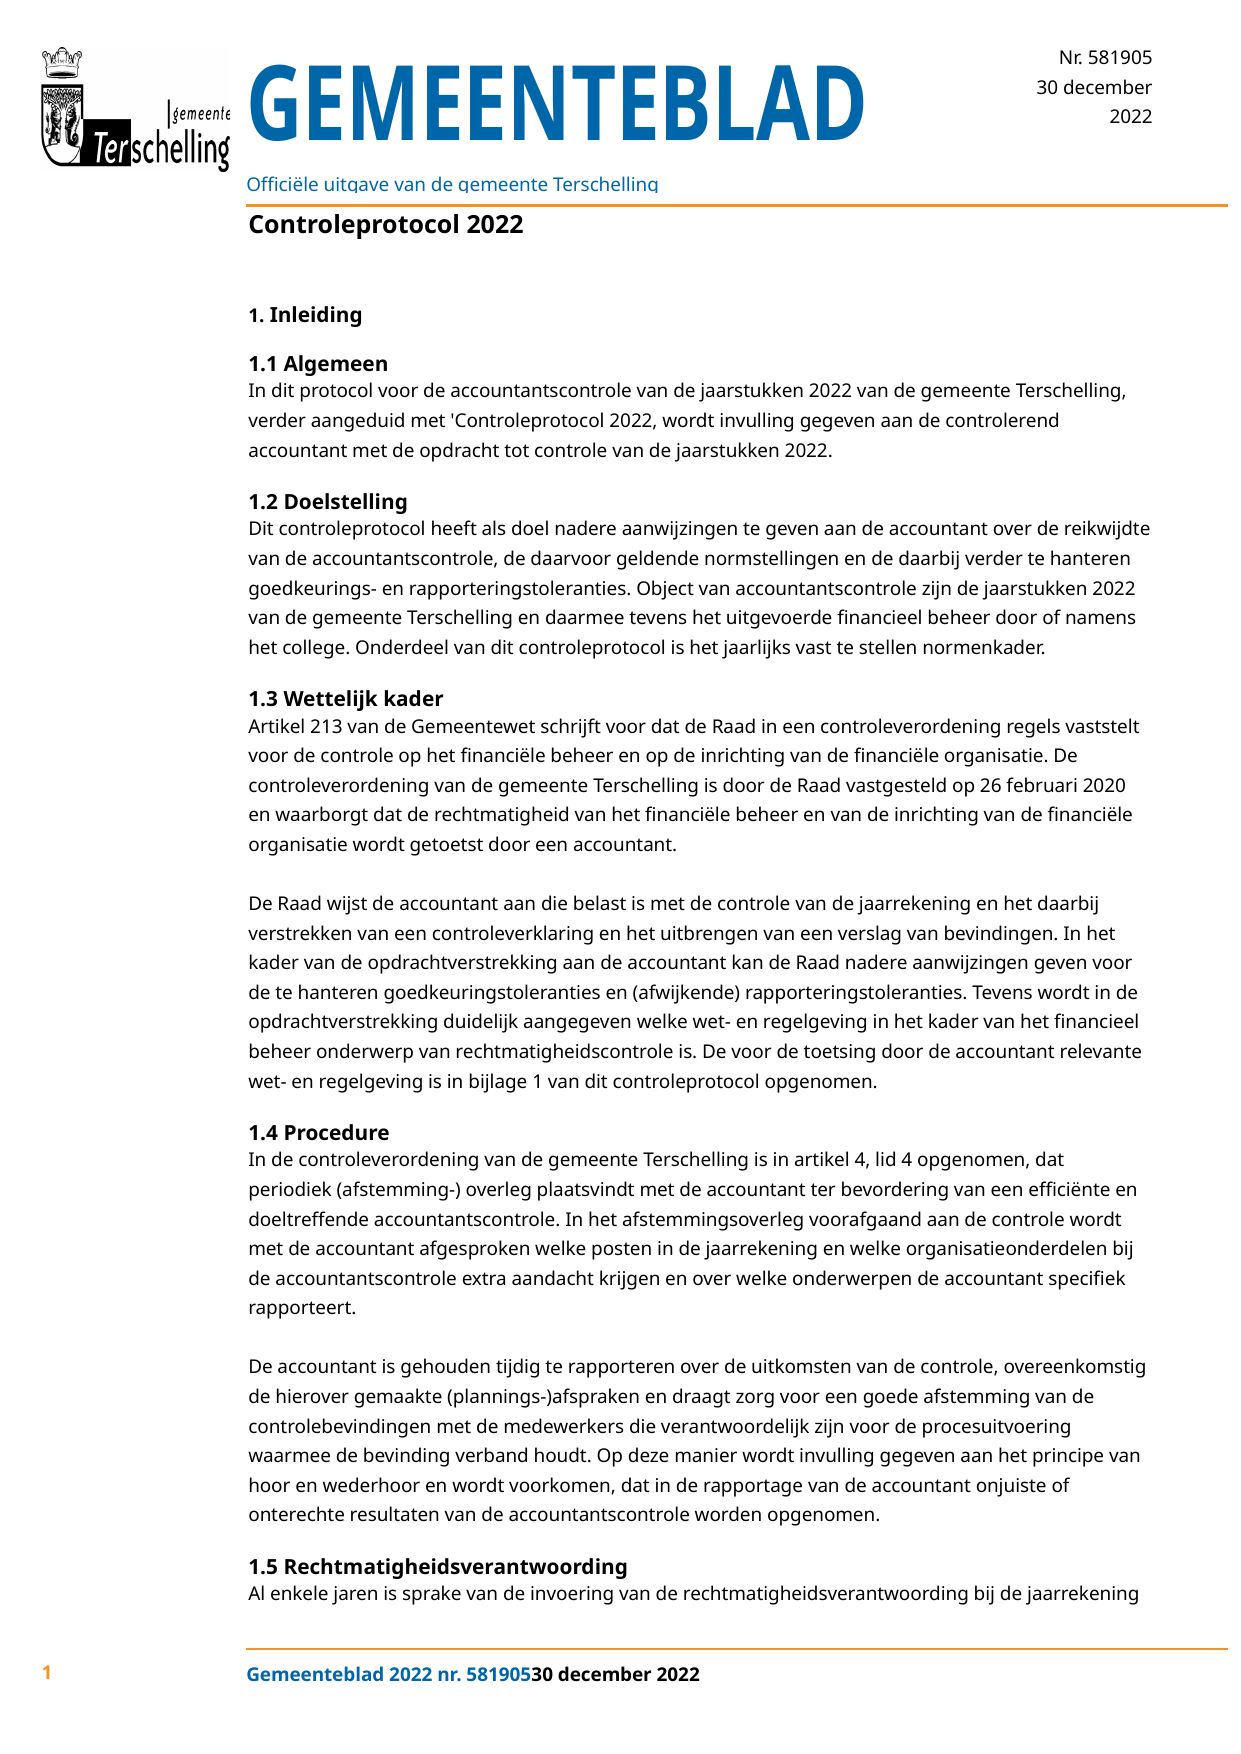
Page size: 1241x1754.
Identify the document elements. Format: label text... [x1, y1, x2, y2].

text Controleprotocol 2022 [248, 207, 1152, 241]
picture [41, 47, 231, 172]
text In de controleverordening van de gemeente Terschelling is in artikel 4, lid 4 opgenomen, dat periodiek (afstemming-) overleg plaatsvindt met de accountant ter bevordering van een efficiënte en doeltreffende accountantscontrole. In het afstemmingsoverleg voorafgaand aan de controle wordt met de accountant afgesproken welke posten in de jaarrekening en welke organisatieonderdelen bij de accountantscontrole extra aandacht krijgen en over welke onderwerpen de accountant specifiek rapporteert. [248, 1147, 1152, 1320]
text De Raad wijst de accountant aan die belast is met de controle van de jaarrekening en het daarbij verstrekken van een controleverklaring en het uitbrengen van een verslag van bevindingen. In het kader van de opdrachtverstrekking aan de accountant kan de Raad nadere aanwijzingen geven voor de te hanteren goedkeuringstoleranties en (afwijkende) rapporteringstoleranties. Tevens wordt in de opdrachtverstrekking duidelijk aangegeven welke wet- en regelgeving in het kader van het financieel beheer onderwerp van rechtmatigheidscontrole is. De voor de toetsing door de accountant relevante wet- en regelgeving is in bijlage 1 van dit controleprotocol opgenomen. [248, 890, 1152, 1093]
text 1.3 Wettelijk kader [248, 684, 1152, 713]
text In dit protocol voor de accountantscontrole van de jaarstukken 2022 van de gemeente Terschelling, verder aangeduid met 'Controleprotocol 2022, wordt invulling gegeven aan de controlerend accountant met de opdracht tot controle van de jaarstukken 2022. [248, 378, 1152, 462]
text 1. Inleiding [248, 300, 1152, 328]
text De accountant is gehouden tijdig te rapporteren over de uitkomsten van de controle, overeenkomstig de hierover gemaakte (plannings-)afspraken en draagt zorg voor een goede afstemming van de controlebevindingen met de medewerkers die verantwoordelijk zijn voor de procesuitvoering waarmee de bevinding verband houdt. Op deze manier wordt invulling gegeven aan het principe van hoor en wederhoor en wordt voorkomen, dat in de rapportage van de accountant onjuiste of onterechte resultaten van de accountantscontrole worden opgenomen. [248, 1354, 1152, 1527]
text Dit controleprotocol heeft als doel nadere aanwijzingen te geven aan de accountant over de reikwijdte van de accountantscontrole, de daarvoor geldende normstellingen en de daarbij verder te hanteren goedkeurings- en rapporteringstoleranties. Object van accountantscontrole zijn de jaarstukken 2022 van de gemeente Terschelling en daarmee tevens het uitgevoerde financieel beheer door of namens het college. Onderdeel van dit controleprotocol is het jaarlijks vast te stellen normenkader. [248, 516, 1152, 660]
text 1.5 Rechtmatigheidsverantwoording [248, 1552, 1152, 1581]
text 1.4 Procedure [248, 1118, 1152, 1147]
text Al enkele jaren is sprake van de invoering van de rechtmatigheidsverantwoording bij de jaarrekening [248, 1581, 1152, 1606]
text 1.2 Doelstelling [248, 487, 1152, 516]
text 1.1 Algemeen [248, 349, 1152, 378]
text Artikel 213 van de Gemeentewet schrijft voor dat de Raad in een controleverordening regels vaststelt voor de controle op het financiële beheer en op de inrichting van de financiële organisatie. De controleverordening van de gemeente Terschelling is door de Raad vastgesteld op 26 februari 2020 en waarborgt dat de rechtmatigheid van het financiële beheer en van de inrichting van de financiële organisatie wordt getoetst door een accountant. [248, 713, 1152, 857]
